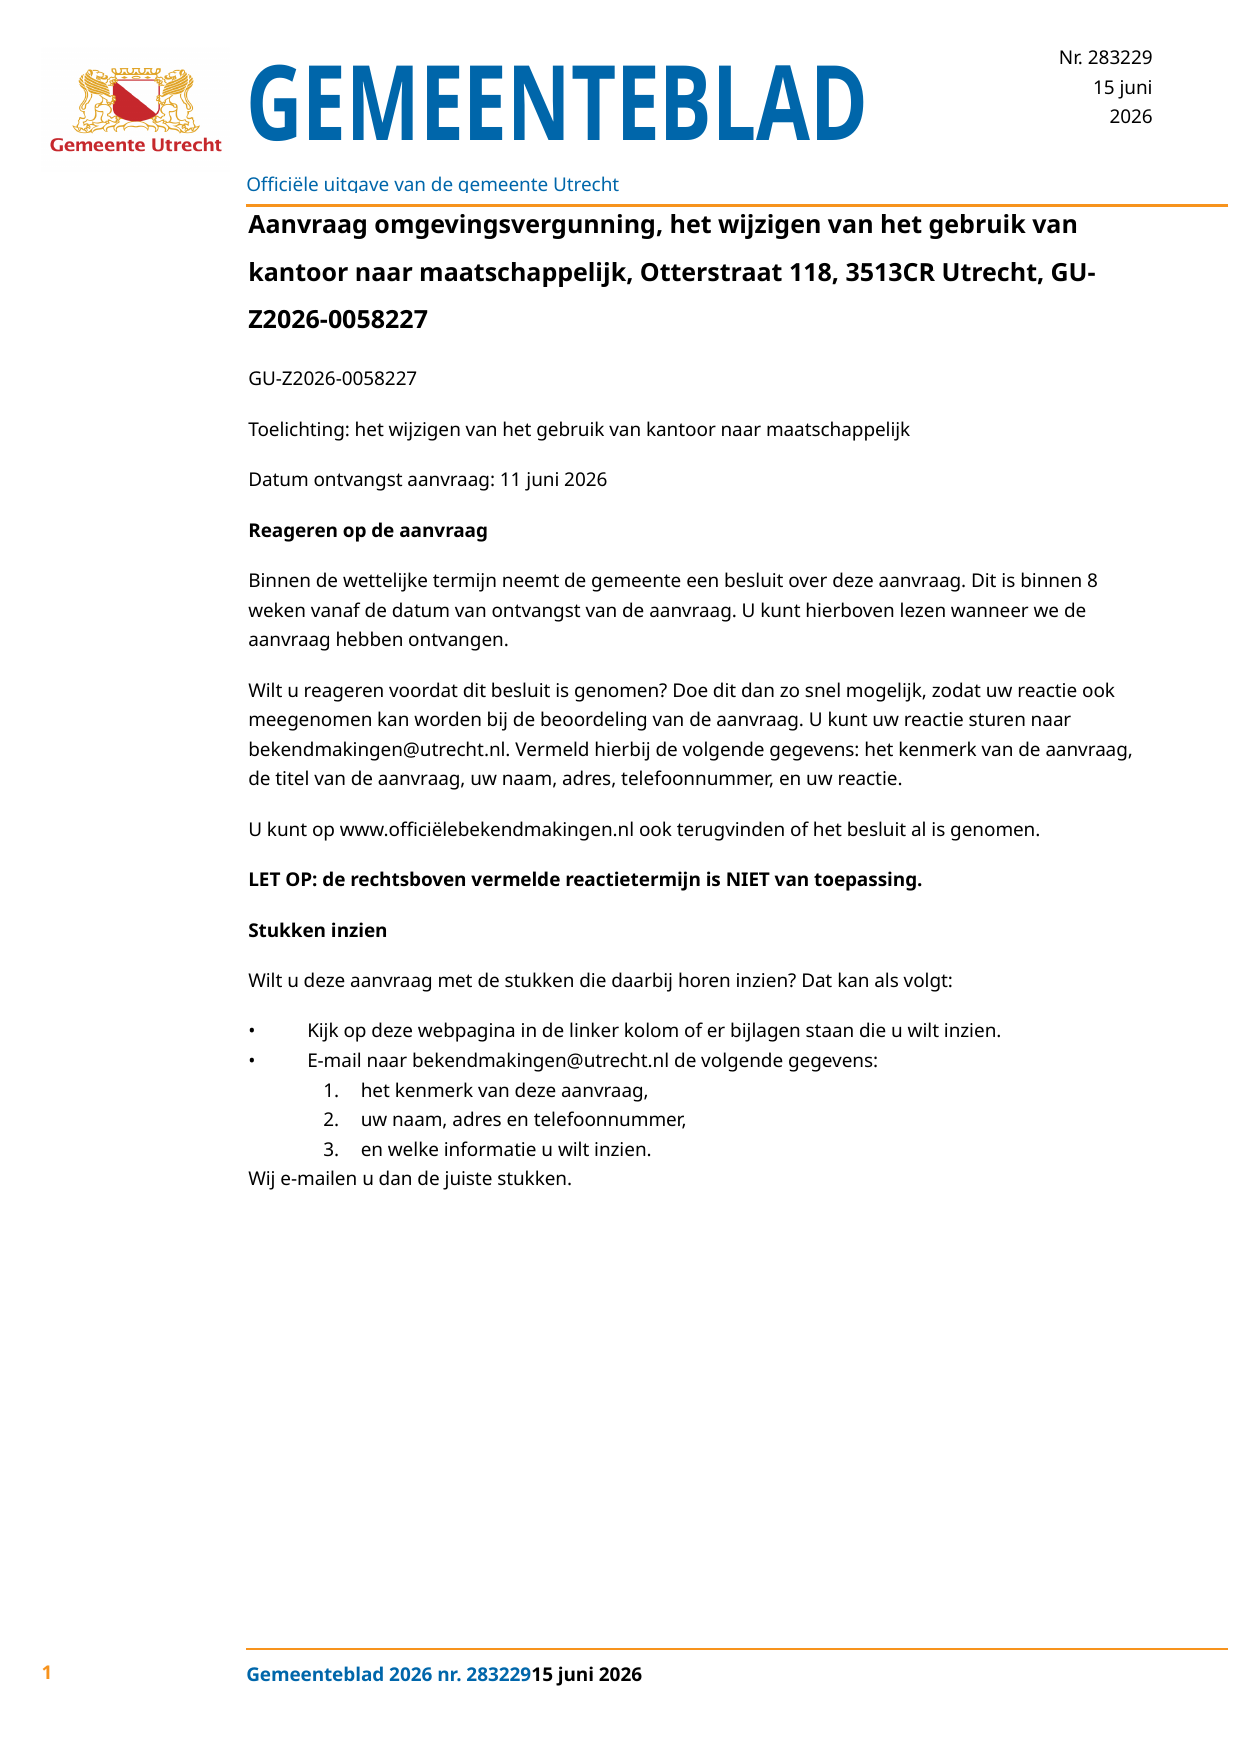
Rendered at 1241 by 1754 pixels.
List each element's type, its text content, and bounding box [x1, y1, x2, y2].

list E-mail naar bekendmakingen@utrecht.nl de volgende gegevens: [248, 1047, 1152, 1073]
list uw naam, adres en telefoonnummer, [323, 1106, 1152, 1132]
text Toelichting: het wijzigen van het gebruik van kantoor naar maatschappelijk [248, 416, 1152, 442]
text U kunt op www.officiëlebekendmakingen.nl ook terugvinden of het besluit al is genomen. [248, 816, 1152, 842]
list het kenmerk van deze aanvraag, [323, 1077, 1152, 1102]
text Wilt u deze aanvraag met de stukken die daarbij horen inzien? Dat kan als volgt: [248, 967, 1152, 993]
text LET OP: de rechtsboven vermelde reactietermijn is NIET van toepassing. [248, 866, 1152, 892]
text Wij e-mailen u dan de juiste stukken. [248, 1166, 1152, 1191]
text GU-Z2026-0058227 [248, 366, 1152, 391]
list Kijk op deze webpagina in de linker kolom of er bijlagen staan die u wilt inzien. [248, 1018, 1152, 1043]
text Datum ontvangst aanvraag: 11 juni 2026 [248, 466, 1152, 492]
text Aanvraag omgevingsvergunning, het wijzigen van het gebruik van kantoor naar maatschappelijk, Otterstraat 118, 3513CR Utrecht, GU-Z2026-0058227 [248, 207, 1152, 336]
text Reageren op de aanvraag [248, 517, 1152, 542]
picture [41, 47, 231, 172]
text Wilt u reageren voordat dit besluit is genomen? Doe dit dan zo snel mogelijk, zodat uw reactie ook meegenomen kan worden bij de beoordeling van de aanvraag. U kunt uw reactie sturen naar bekendmakingen@utrecht.nl. Vermeld hierbij de volgende gegevens: het kenmerk van de aanvraag, de titel van de aanvraag, uw naam, adres, telefoonnummer, en uw reactie. [248, 677, 1152, 791]
list en welke informatie u wilt inzien. [323, 1136, 1152, 1162]
text Binnen de wettelijke termijn neemt de gemeente een besluit over deze aanvraag. Dit is binnen 8 weken vanaf de datum van ontvangst van de aanvraag. U kunt hierboven lezen wanneer we de aanvraag hebben ontvangen. [248, 567, 1152, 652]
text Stukken inzien [248, 917, 1152, 942]
